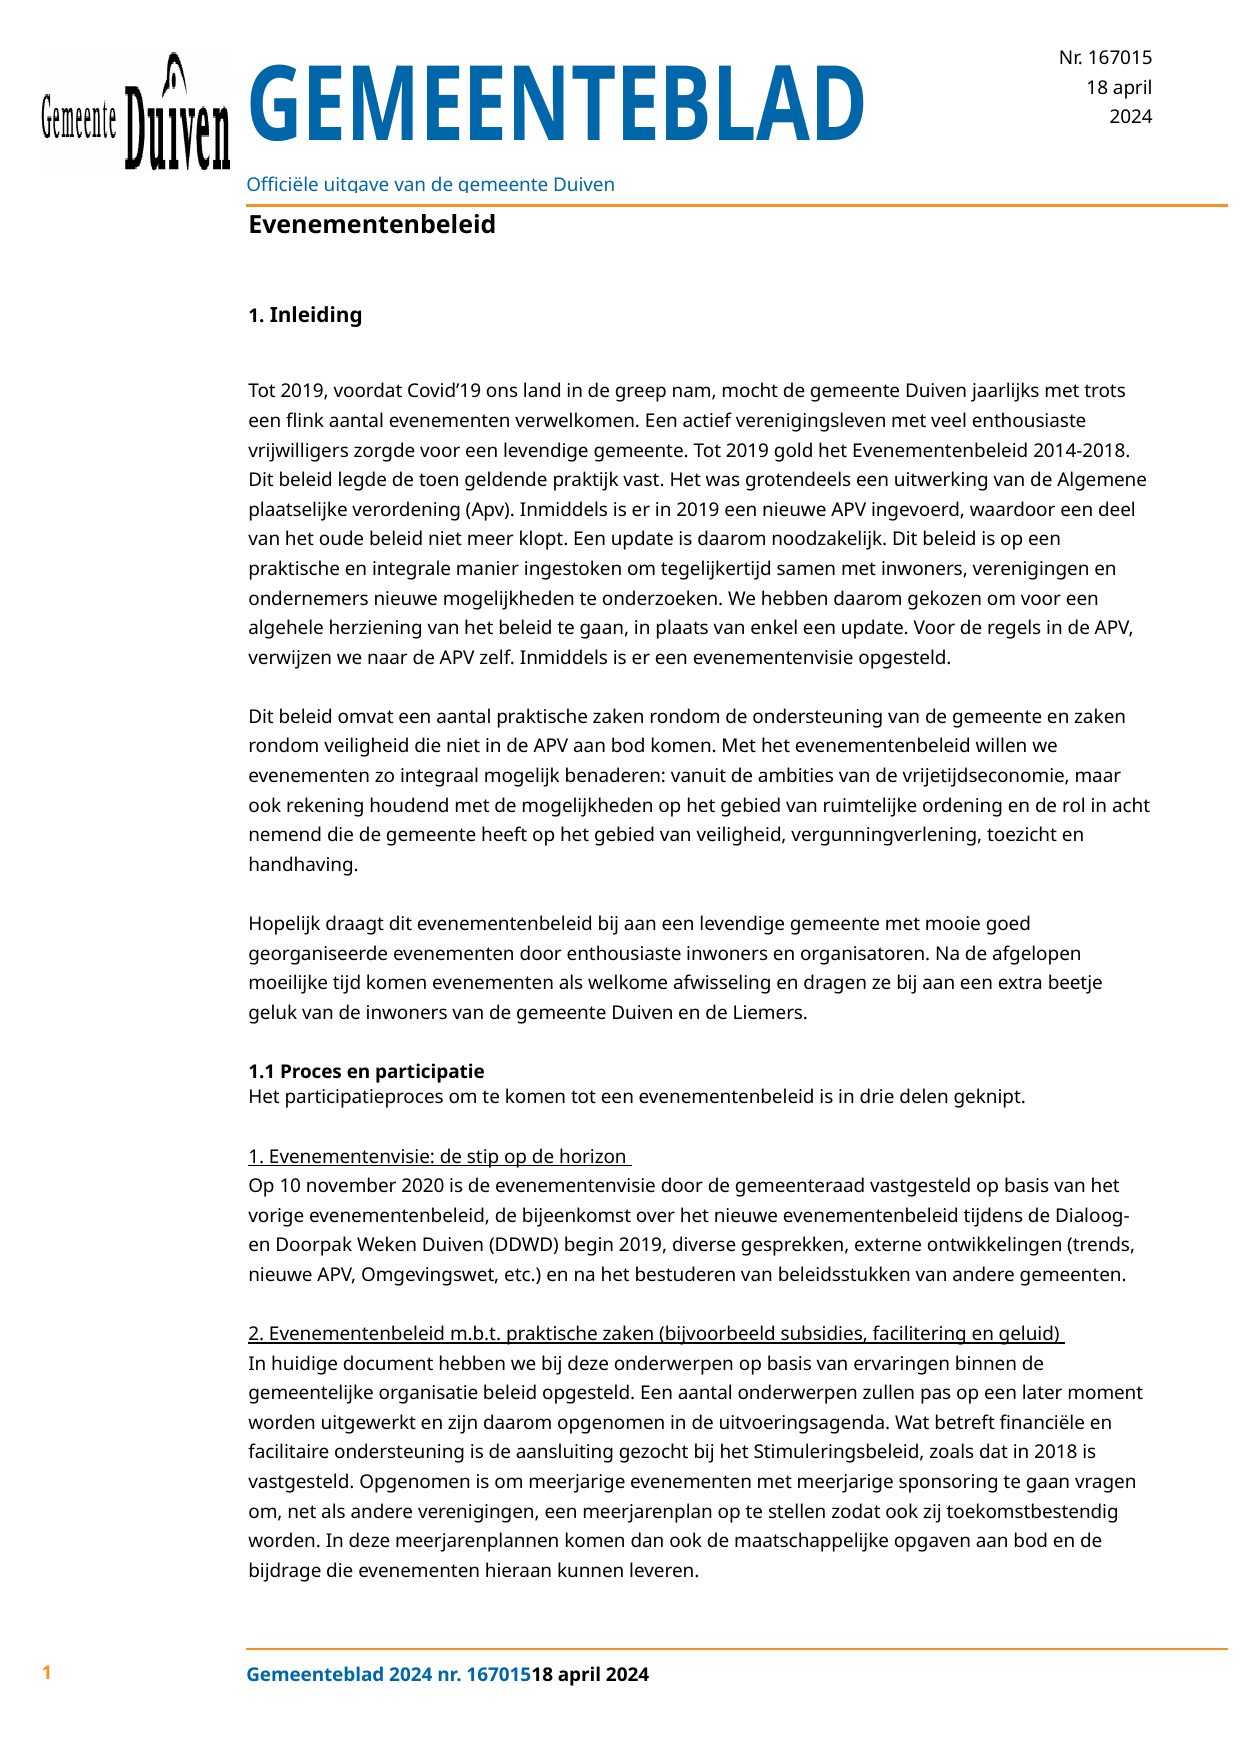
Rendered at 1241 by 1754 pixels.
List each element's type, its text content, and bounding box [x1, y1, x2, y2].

text Hopelijk draagt dit evenementenbeleid bij aan een levendige gemeente met mooie goed georganiseerde evenementen door enthousiaste inwoners en organisatoren. Na de afgelopen moeilijke tijd komen evenementen als welkome afwisseling en dragen ze bij aan een extra beetje geluk van de inwoners van de gemeente Duiven en de Liemers. [248, 910, 1152, 1024]
picture [41, 47, 231, 172]
text 1.1 Proces en participatie [248, 1058, 1152, 1084]
text In huidige document hebben we bij deze onderwerpen op basis van ervaringen binnen de gemeentelijke organisatie beleid opgesteld. Een aantal onderwerpen zullen pas op een later moment worden uitgewerkt en zijn daarom opgenomen in de uitvoeringsagenda. Wat betreft financiële en facilitaire ondersteuning is de aansluiting gezocht bij het Stimuleringsbeleid, zoals dat in 2018 is vastgesteld. Opgenomen is om meerjarige evenementen met meerjarige sponsoring te gaan vragen om, net als andere verenigingen, een meerjarenplan op te stellen zodat ook zij toekomstbestendig worden. In deze meerjarenplannen komen dan ook de maatschappelijke opgaven aan bod en de bijdrage die evenementen hieraan kunnen leveren. [248, 1350, 1152, 1583]
text Tot 2019, voordat Covid’19 ons land in de greep nam, mocht de gemeente Duiven jaarlijks met trots een flink aantal evenementen verwelkomen. Een actief verenigingsleven met veel enthousiaste vrijwilligers zorgde voor een levendige gemeente. Tot 2019 gold het Evenementenbeleid 2014-2018. Dit beleid legde de toen geldende praktijk vast. Het was grotendeels een uitwerking van de Algemene plaatselijke verordening (Apv). Inmiddels is er in 2019 een nieuwe APV ingevoerd, waardoor een deel van het oude beleid niet meer klopt. Een update is daarom noodzakelijk. Dit beleid is op een praktische en integrale manier ingestoken om tegelijkertijd samen met inwoners, verenigingen en ondernemers nieuwe mogelijkheden te onderzoeken. We hebben daarom gekozen om voor een algehele herziening van het beleid te gaan, in plaats van enkel een update. Voor de regels in de APV, verwijzen we naar de APV zelf. Inmiddels is er een evenementenvisie opgesteld. [248, 378, 1152, 669]
text 1. Evenementenvisie: de stip op de horizon [248, 1143, 1152, 1169]
text 2. Evenementenbeleid m.b.t. praktische zaken (bijvoorbeeld subsidies, facilitering en geluid) [248, 1320, 1152, 1346]
text Het participatieproces om te komen tot een evenementenbeleid is in drie delen geknipt. [248, 1084, 1152, 1109]
text Dit beleid omvat een aantal praktische zaken rondom de ondersteuning van de gemeente en zaken rondom veiligheid die niet in de APV aan bod komen. Met het evenementenbeleid willen we evenementen zo integraal mogelijk benaderen: vanuit de ambities van de vrijetijdseconomie, maar ook rekening houdend met de mogelijkheden op het gebied van ruimtelijke ordening en de rol in acht nemend die de gemeente heeft op het gebied van veiligheid, vergunningverlening, toezicht en handhaving. [248, 703, 1152, 877]
text Op 10 november 2020 is de evenementenvisie door de gemeenteraad vastgesteld op basis van het vorige evenementenbeleid, de bijeenkomst over het nieuwe evenementenbeleid tijdens de Dialoog- en Doorpak Weken Duiven (DDWD) begin 2019, diverse gesprekken, externe ontwikkelingen (trends, nieuwe APV, Omgevingswet, etc.) en na het bestuderen van beleidsstukken van andere gemeenten. [248, 1172, 1152, 1287]
text Evenementenbeleid [248, 207, 1152, 241]
text 1. Inleiding [248, 300, 1152, 328]
